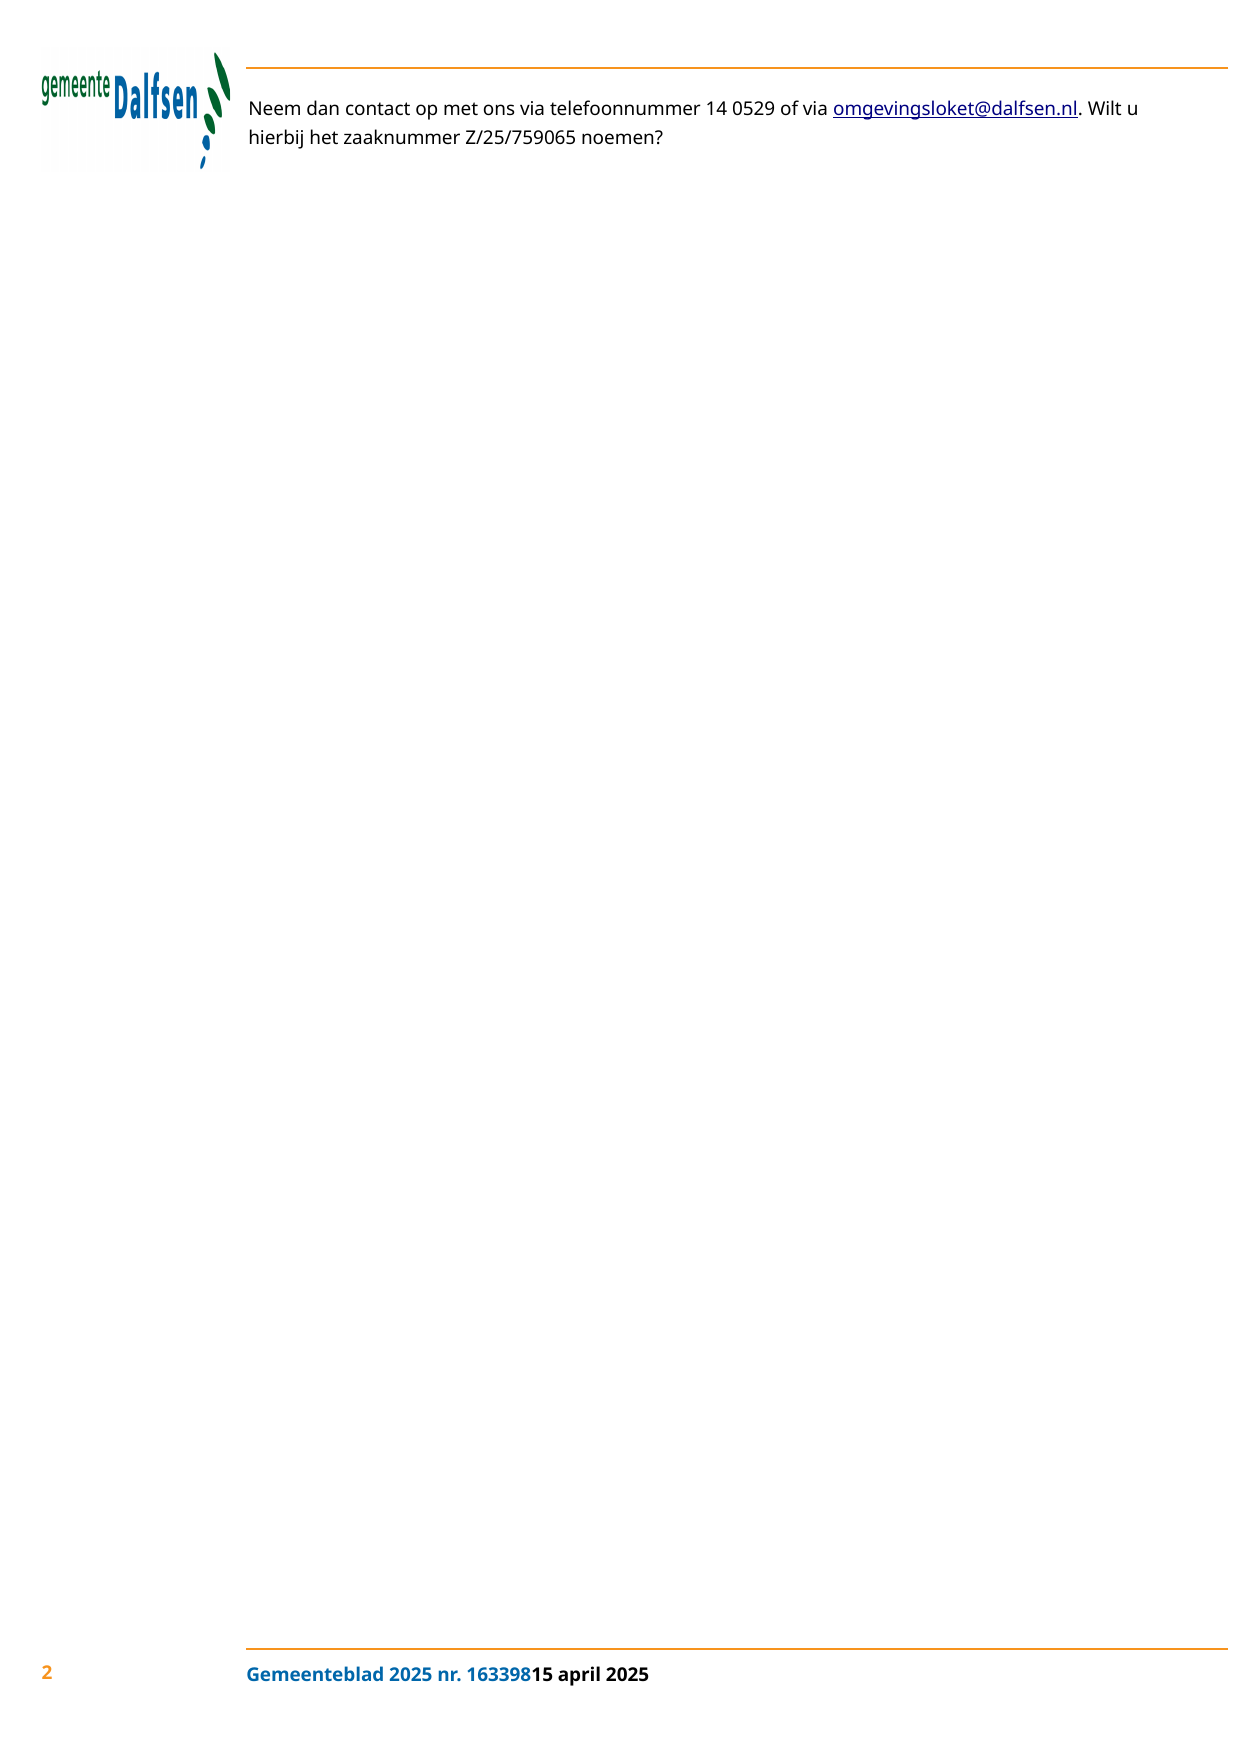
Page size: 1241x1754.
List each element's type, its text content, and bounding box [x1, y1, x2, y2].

text Neem dan contact op met ons via telefoonnummer 14 0529 of via omgevingsloket@dalfsen.nl. Wilt u hierbij het zaaknummer Z/25/759065 noemen? [248, 95, 1152, 150]
picture [41, 47, 231, 172]
